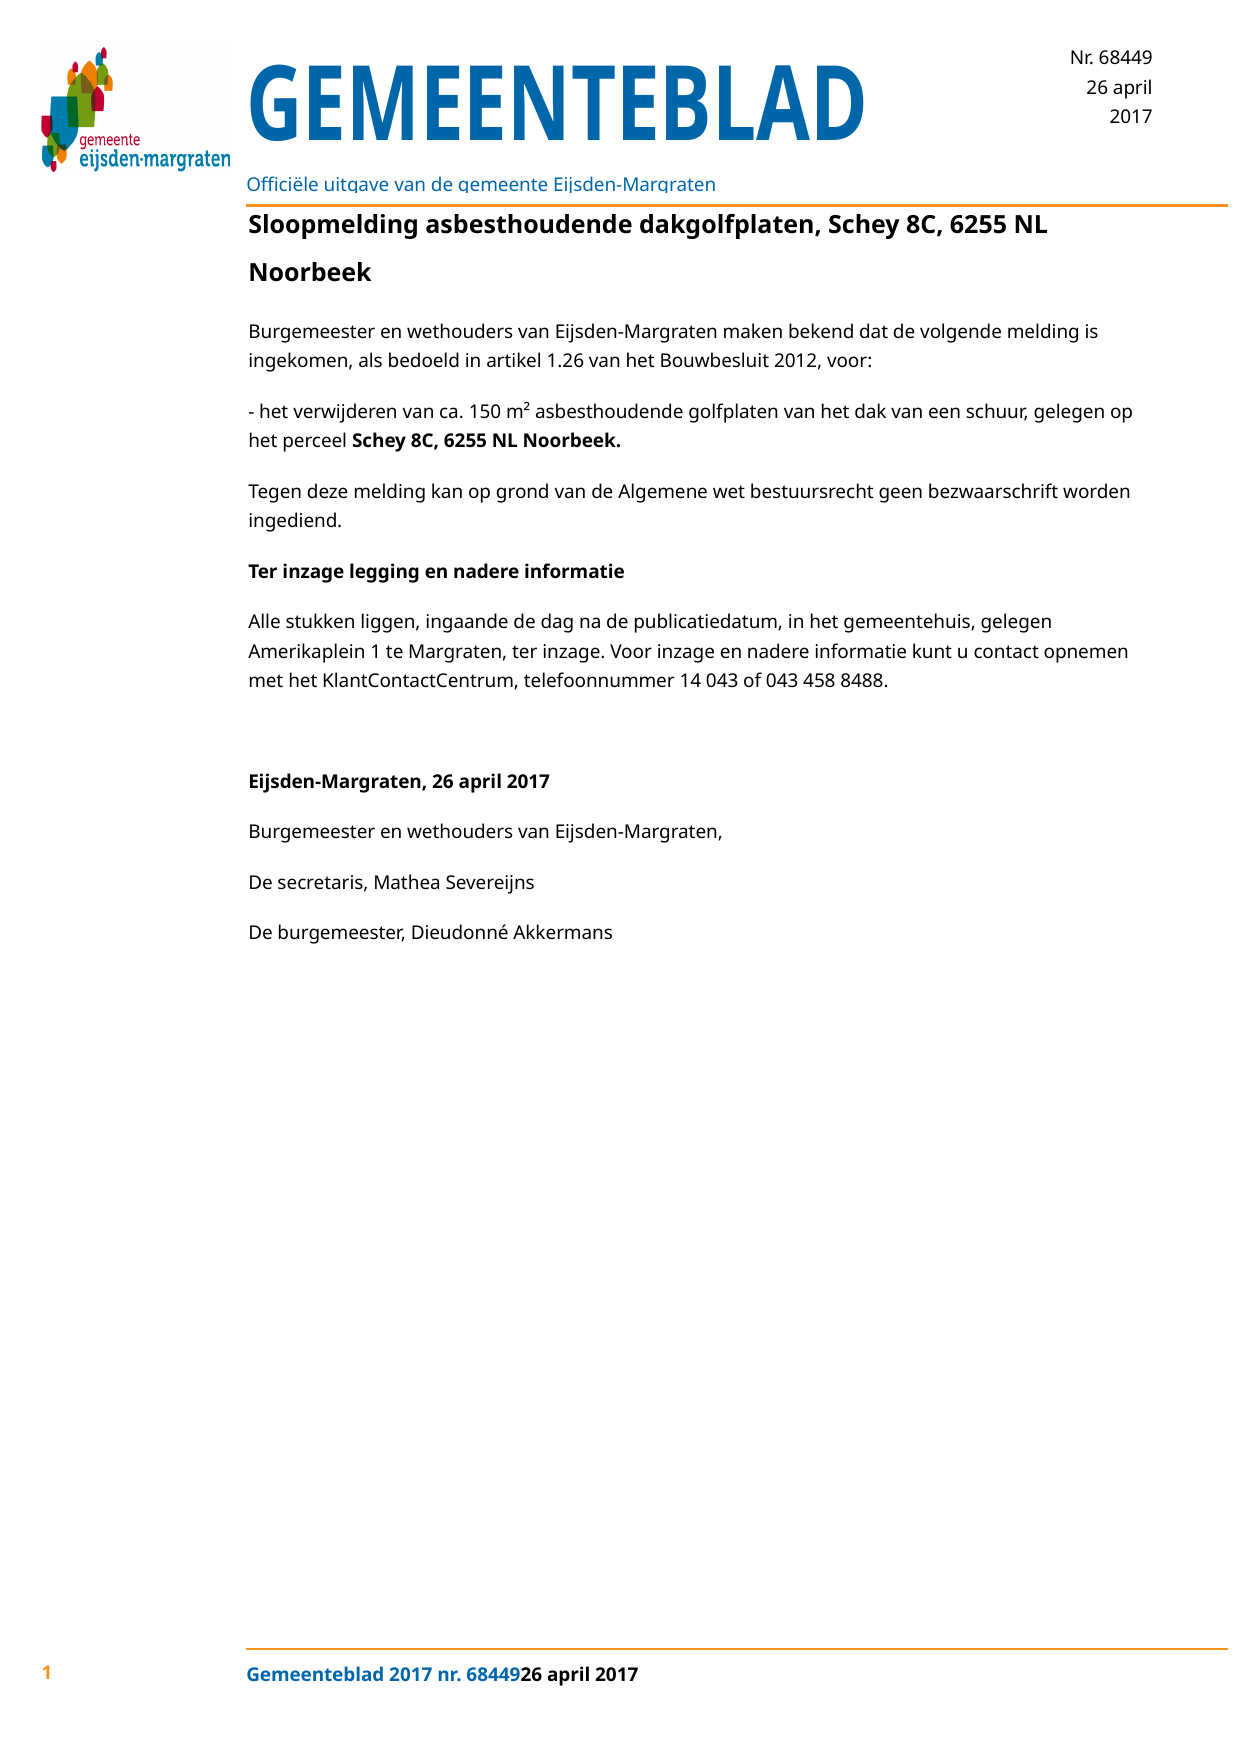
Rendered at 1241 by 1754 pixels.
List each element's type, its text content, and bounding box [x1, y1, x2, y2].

text De secretaris, Mathea Severeijns [248, 869, 1152, 895]
text Tegen deze melding kan op grond van de Algemene wet bestuursrecht geen bezwaarschrift worden ingediend. [248, 478, 1152, 533]
text Sloopmelding asbesthoudende dakgolfplaten, Schey 8C, 6255 NL Noorbeek [248, 207, 1152, 288]
text Alle stukken liggen, ingaande de dag na de publicatiedatum, in het gemeentehuis, gelegen Amerikaplein 1 te Margraten, ter inzage. Voor inzage en nadere informatie kunt u contact opnemen met het KlantContactCentrum, telefoonnummer 14 043 of 043 458 8488. [248, 608, 1152, 693]
text De burgemeester, Dieudonné Akkermans [248, 919, 1152, 945]
text Ter inzage legging en nadere informatie [248, 558, 1152, 584]
text - het verwijderen van ca. 150 m² asbesthoudende golfplaten van het dak van een schuur, gelegen op het perceel Schey 8C, 6255 NL Noorbeek. [248, 398, 1152, 453]
text Burgemeester en wethouders van Eijsden-Margraten, [248, 819, 1152, 844]
picture [41, 47, 231, 172]
text Eijsden-Margraten, 26 april 2017 [248, 768, 1152, 794]
text Burgemeester en wethouders van Eijsden-Margraten maken bekend dat de volgende melding is ingekomen, als bedoeld in artikel 1.26 van het Bouwbesluit 2012, voor: [248, 318, 1152, 373]
